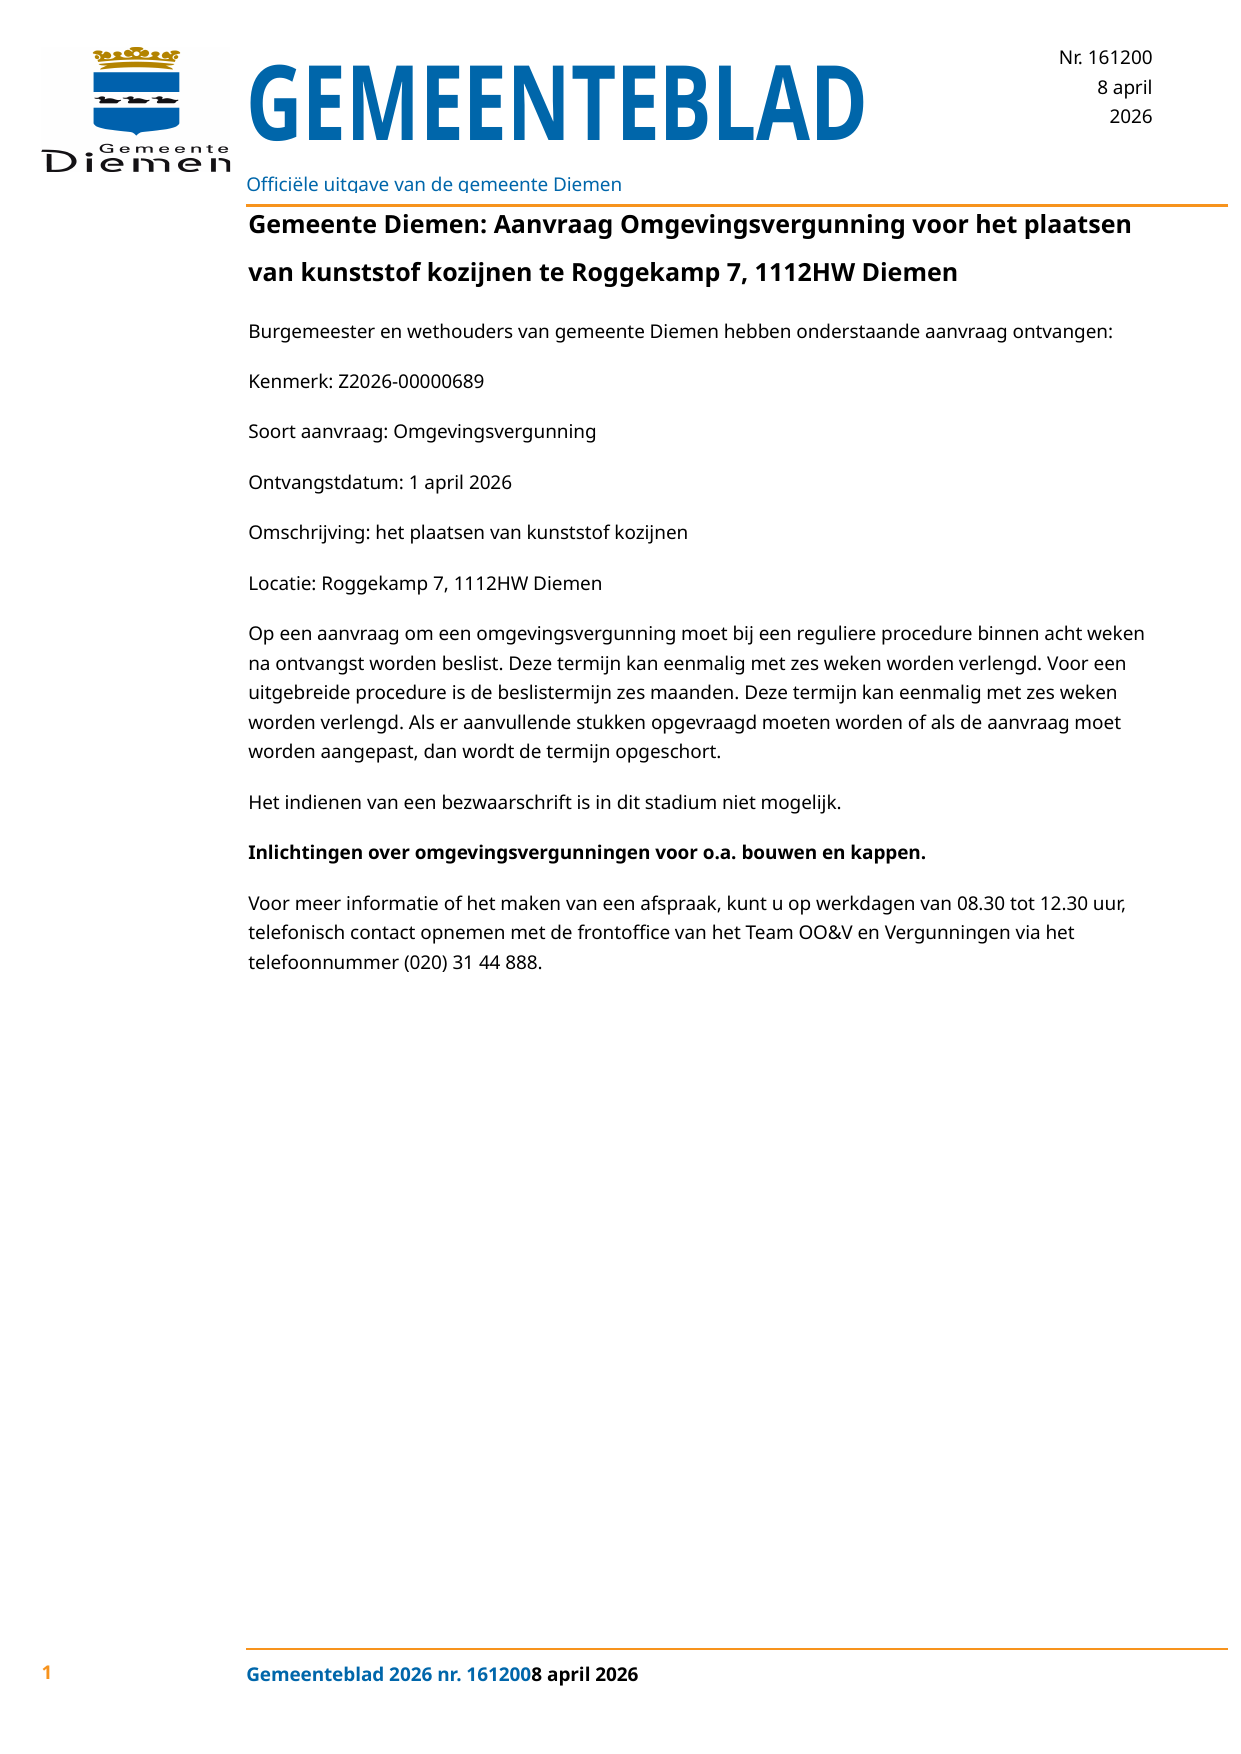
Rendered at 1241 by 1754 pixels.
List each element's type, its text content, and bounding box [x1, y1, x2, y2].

text Locatie: Roggekamp 7, 1112HW Diemen [248, 570, 1152, 596]
text Op een aanvraag om een omgevingsvergunning moet bij een reguliere procedure binnen acht weken na ontvangst worden beslist. Deze termijn kan eenmalig met zes weken worden verlengd. Voor een uitgebreide procedure is de beslistermijn zes maanden. Deze termijn kan eenmalig met zes weken worden verlengd. Als er aanvullende stukken opgevraagd moeten worden of als de aanvraag moet worden aangepast, dan wordt de termijn opgeschort. [248, 620, 1152, 764]
picture [41, 47, 231, 172]
text Voor meer informatie of het maken van een afspraak, kunt u op werkdagen van 08.30 tot 12.30 uur, telefonisch contact opnemen met de frontoffice van het Team OO&V en Vergunningen via het telefoonnummer (020) 31 44 888. [248, 890, 1152, 975]
text Burgemeester en wethouders van gemeente Diemen hebben onderstaande aanvraag ontvangen: [248, 318, 1152, 344]
text Omschrijving: het plaatsen van kunststof kozijnen [248, 519, 1152, 545]
text Ontvangstdatum: 1 april 2026 [248, 469, 1152, 495]
text Kenmerk: Z2026-00000689 [248, 368, 1152, 394]
text Het indienen van een bezwaarschrift is in dit stadium niet mogelijk. [248, 789, 1152, 815]
text Soort aanvraag: Omgevingsvergunning [248, 419, 1152, 444]
text Inlichtingen over omgevingsvergunningen voor o.a. bouwen en kappen. [248, 839, 1152, 865]
text Gemeente Diemen: Aanvraag Omgevingsvergunning voor het plaatsen van kunststof kozijnen te Roggekamp 7, 1112HW Diemen [248, 207, 1152, 288]
